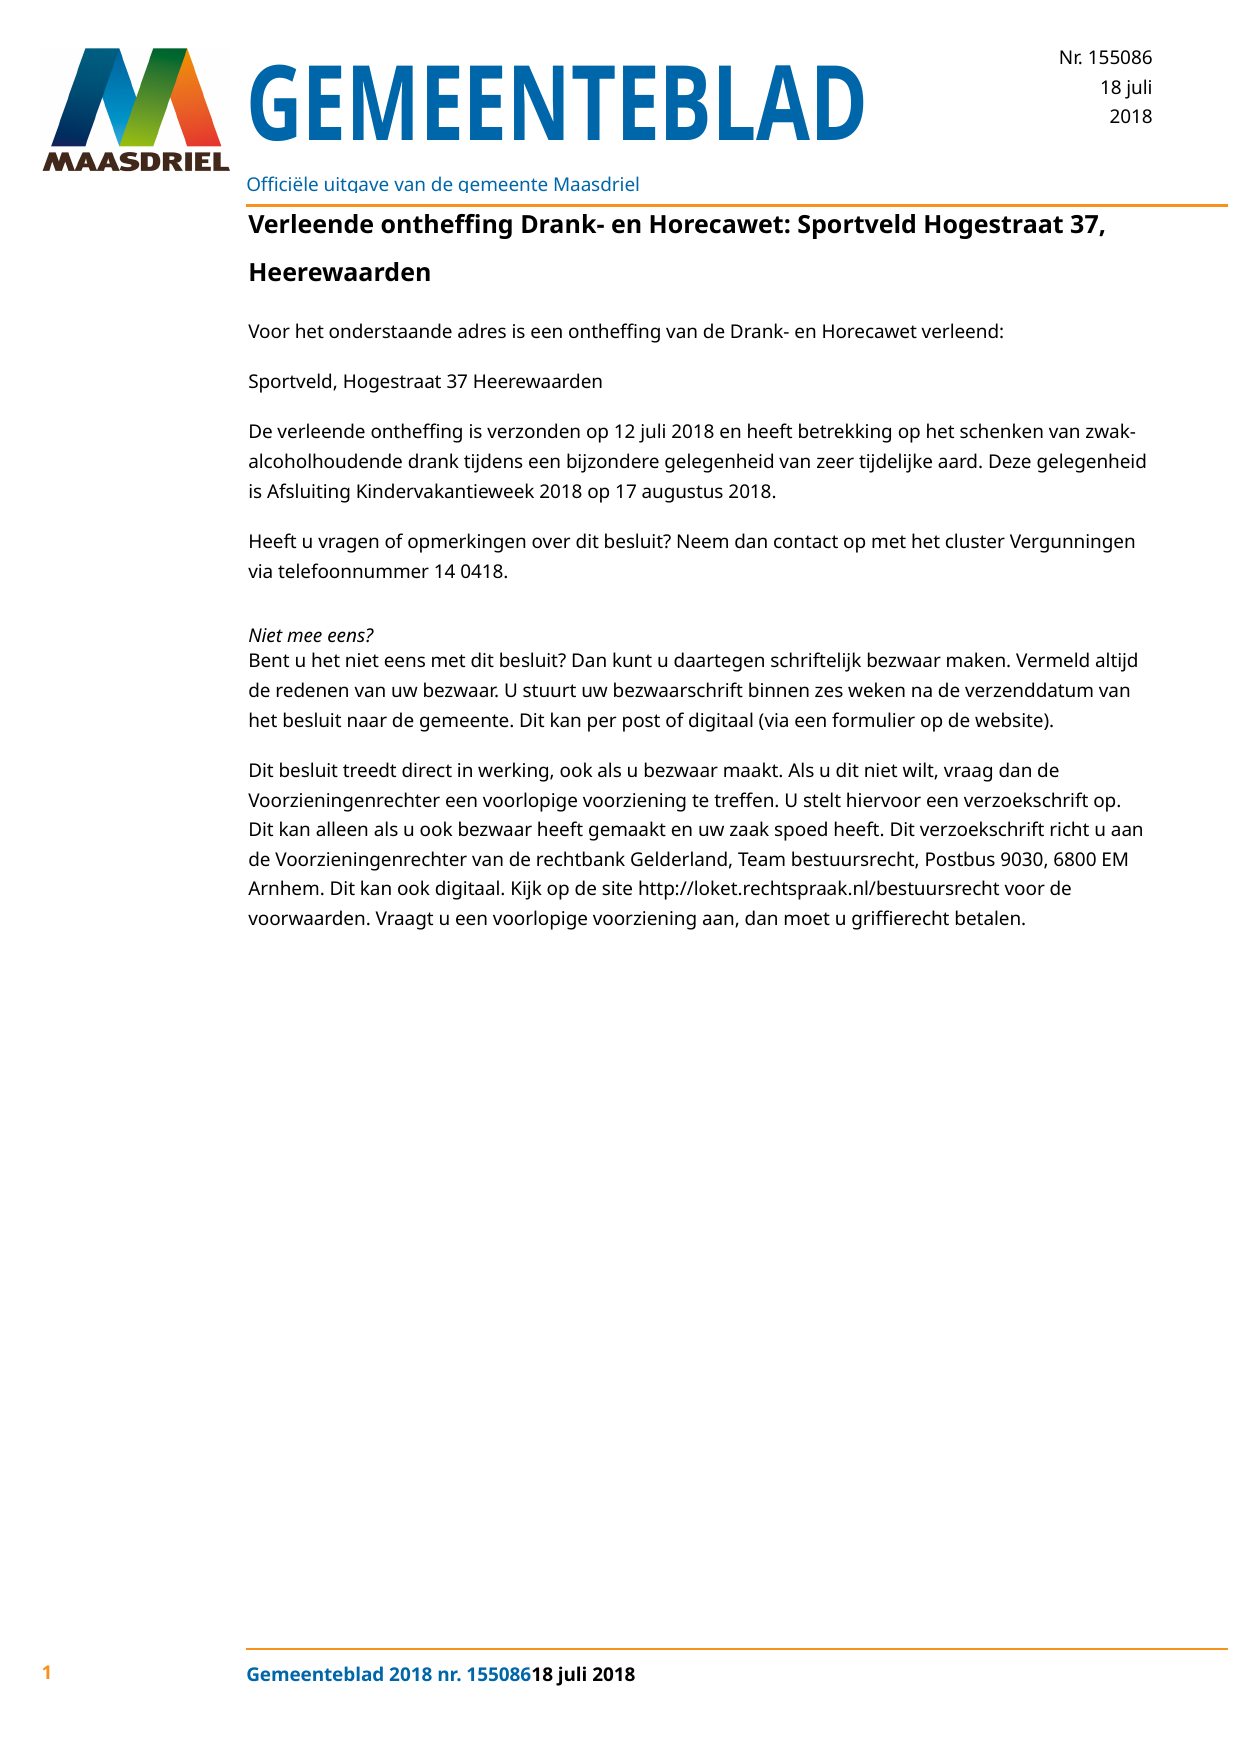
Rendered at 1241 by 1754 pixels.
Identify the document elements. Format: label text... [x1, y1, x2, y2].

text Verleende ontheffing Drank- en Horecawet: Sportveld Hogestraat 37, Heerewaarden [248, 207, 1152, 288]
text Sportveld, Hogestraat 37 Heerewaarden [248, 368, 1152, 394]
text De verleende ontheffing is verzonden op 12 juli 2018 en heeft betrekking op het schenken van zwak-alcoholhoudende drank tijdens een bijzondere gelegenheid van zeer tijdelijke aard. Deze gelegenheid is Afsluiting Kindervakantieweek 2018 op 17 augustus 2018. [248, 419, 1152, 504]
text Dit besluit treedt direct in werking, ook als u bezwaar maakt. Als u dit niet wilt, vraag dan de Voorzieningenrechter een voorlopige voorziening te treffen. U stelt hiervoor een verzoekschrift op. Dit kan alleen als u ook bezwaar heeft gemaakt en uw zaak spoed heeft. Dit verzoekschrift richt u aan de Voorzieningenrechter van de rechtbank Gelderland, Team bestuursrecht, Postbus 9030, 6800 EM Arnhem. Dit kan ook digitaal. Kijk op de site http://loket.rechtspraak.nl/bestuursrecht voor de voorwaarden. Vraagt u een voorlopige voorziening aan, dan moet u griffierecht betalen. [248, 757, 1152, 931]
text Voor het onderstaande adres is een ontheffing van de Drank- en Horecawet verleend: [248, 318, 1152, 344]
text Heeft u vragen of opmerkingen over dit besluit? Neem dan contact op met het cluster Vergunningen via telefoonnummer 14 0418. [248, 528, 1152, 584]
picture [41, 47, 231, 172]
text Niet mee eens? [248, 622, 1152, 648]
text Bent u het niet eens met dit besluit? Dan kunt u daartegen schriftelijk bezwaar maken. Vermeld altijd de redenen van uw bezwaar. U stuurt uw bezwaarschrift binnen zes weken na de verzenddatum van het besluit naar de gemeente. Dit kan per post of digitaal (via een formulier op de website). [248, 648, 1152, 732]
